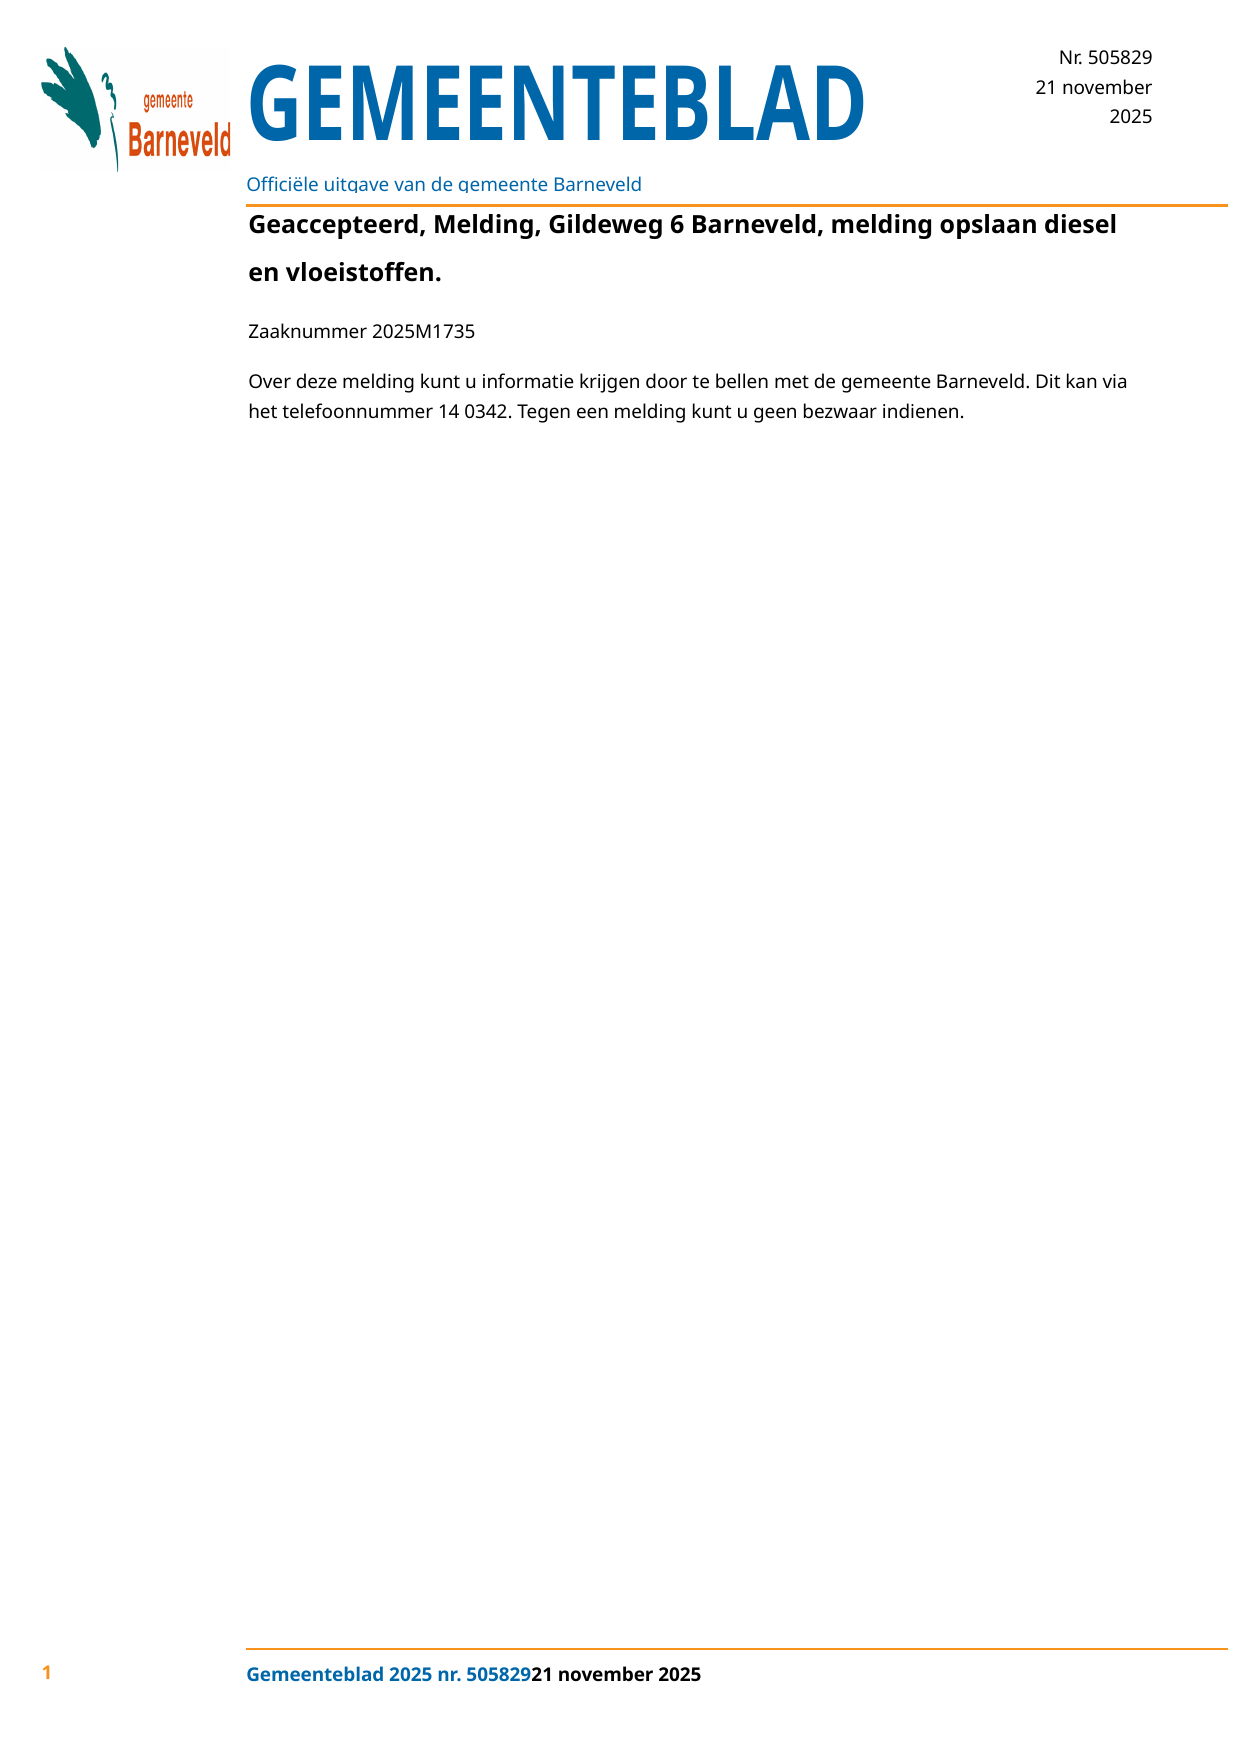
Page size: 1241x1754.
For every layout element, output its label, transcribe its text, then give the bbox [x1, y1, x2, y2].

text Geaccepteerd, Melding, Gildeweg 6 Barneveld, melding opslaan diesel en vloeistoffen. [248, 207, 1152, 288]
picture [41, 47, 231, 172]
text Zaaknummer 2025M1735 [248, 318, 1152, 344]
text Over deze melding kunt u informatie krijgen door te bellen met de gemeente Barneveld. Dit kan via het telefoonnummer 14 0342. Tegen een melding kunt u geen bezwaar indienen. [248, 368, 1152, 424]
